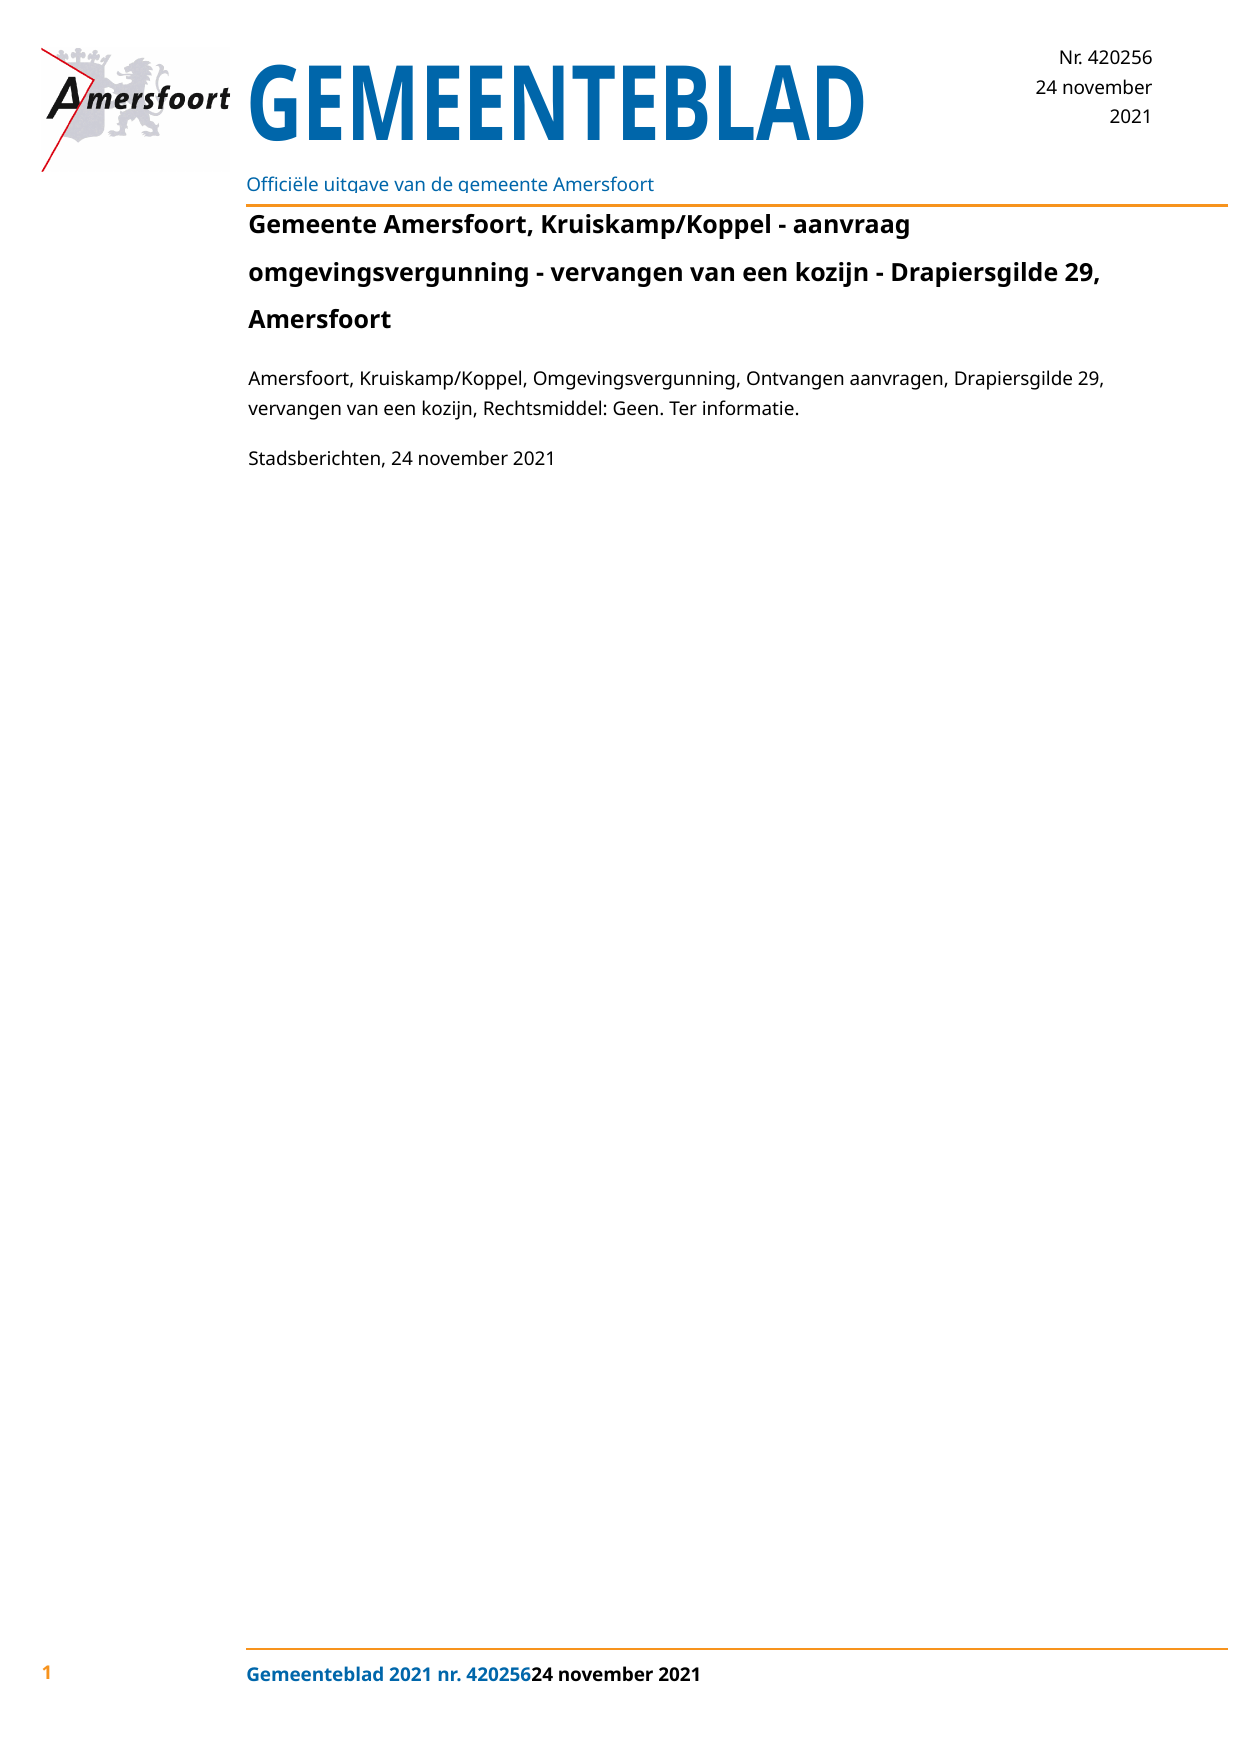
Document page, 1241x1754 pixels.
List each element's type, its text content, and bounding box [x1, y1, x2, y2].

text Amersfoort, Kruiskamp/Koppel, Omgevingsvergunning, Ontvangen aanvragen, Drapiersgilde 29, vervangen van een kozijn, Rechtsmiddel: Geen. Ter informatie. [248, 366, 1152, 421]
text Gemeente Amersfoort, Kruiskamp/Koppel - aanvraag omgevingsvergunning - vervangen van een kozijn - Drapiersgilde 29, Amersfoort [248, 207, 1152, 336]
text Stadsberichten, 24 november 2021 [248, 446, 1152, 471]
picture [41, 47, 231, 172]
